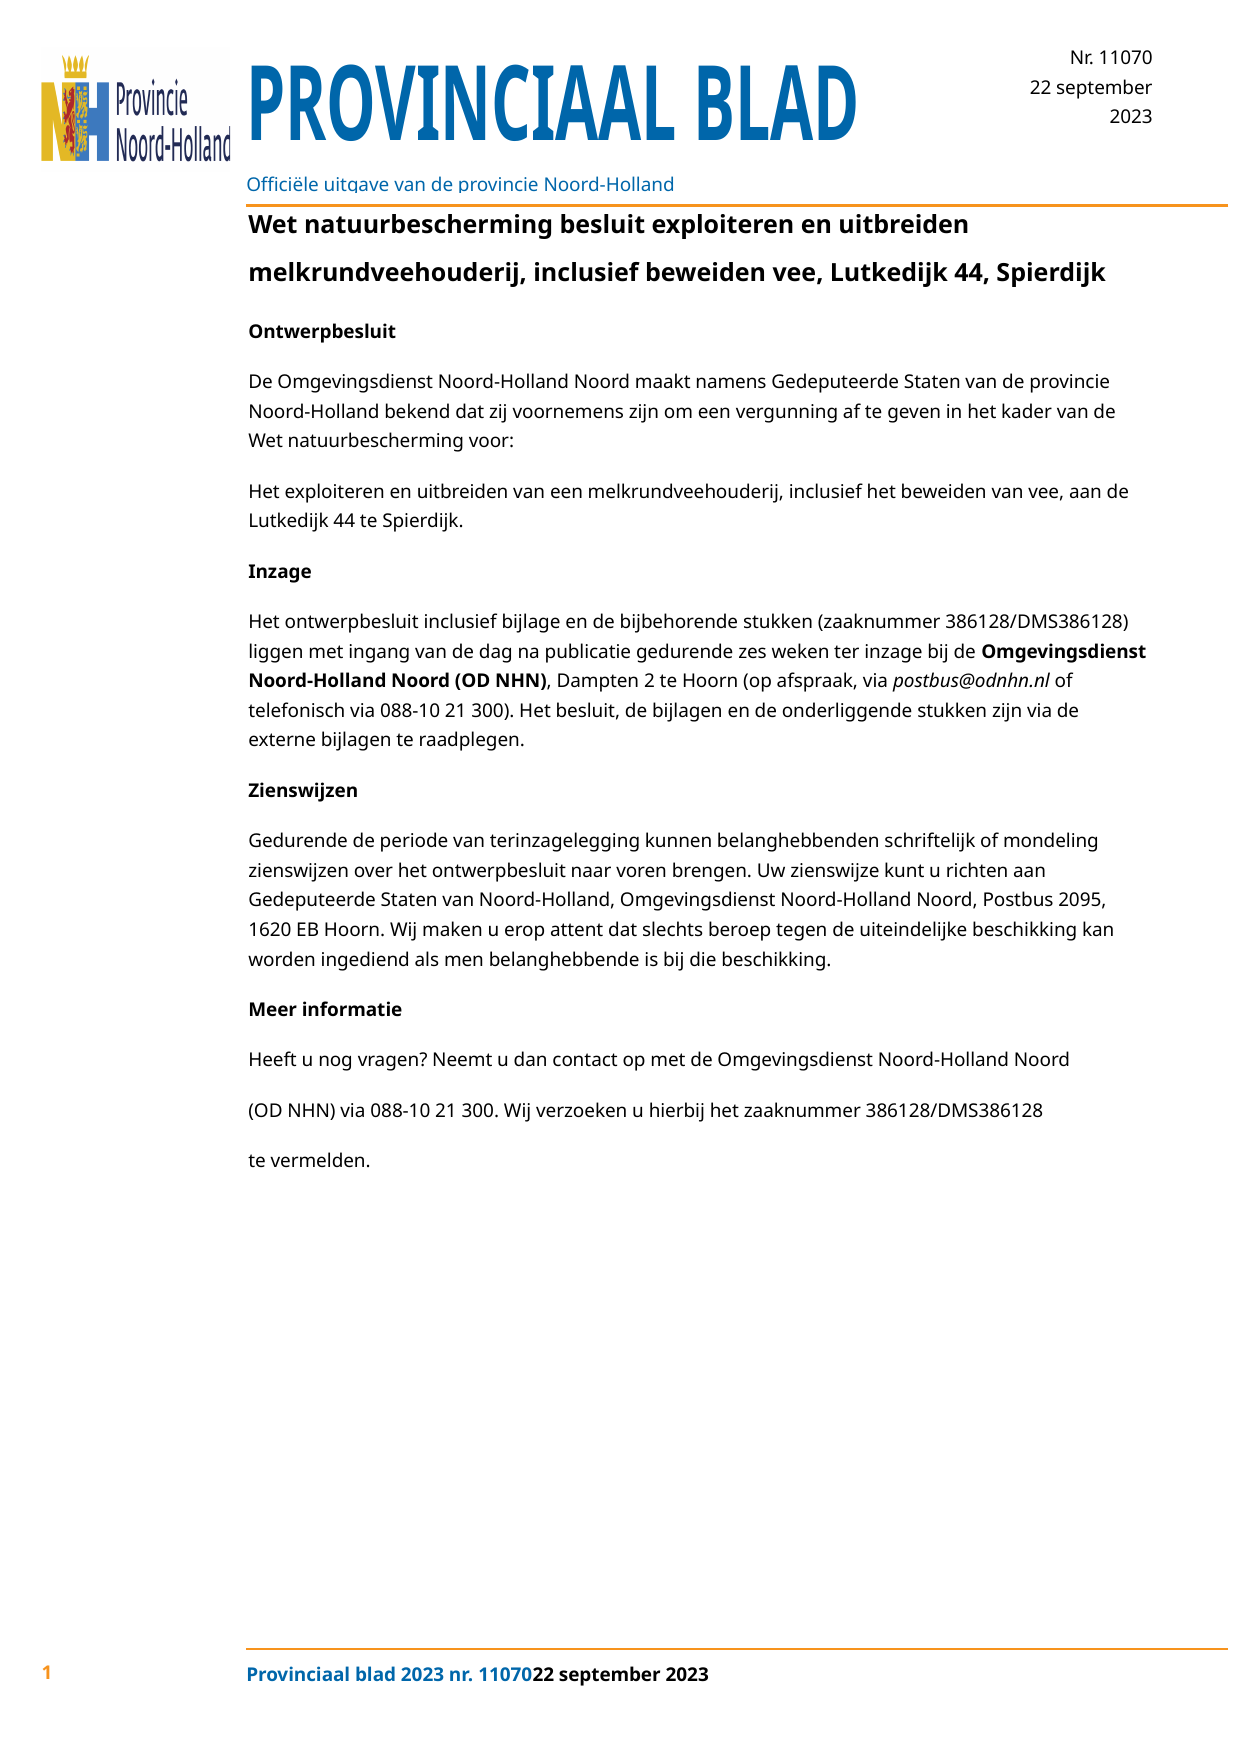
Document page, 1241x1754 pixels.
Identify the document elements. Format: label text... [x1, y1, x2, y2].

picture [41, 47, 231, 172]
text Het ontwerpbesluit inclusief bijlage en de bijbehorende stukken (zaaknummer 386128/DMS386128) liggen met ingang van de dag na publicatie gedurende zes weken ter inzage bij de Omgevingsdienst Noord-Holland Noord (OD NHN), Dampten 2 te Hoorn (op afspraak, via postbus@odnhn.nl of telefonisch via 088-10 21 300). Het besluit, de bijlagen en de onderliggende stukken zijn via de externe bijlagen te raadplegen. [248, 608, 1152, 752]
text Heeft u nog vragen? Neemt u dan contact op met de Omgevingsdienst Noord-Holland Noord [248, 1047, 1152, 1072]
text Inzage [248, 558, 1152, 584]
text te vermelden. [248, 1147, 1152, 1173]
text Gedurende de periode van terinzagelegging kunnen belanghebbenden schriftelijk of mondeling zienswijzen over het ontwerpbesluit naar voren brengen. Uw zienswijze kunt u richten aan Gedeputeerde Staten van Noord-Holland, Omgevingsdienst Noord-Holland Noord, Postbus 2095, 1620 EB Hoorn. Wij maken u erop attent dat slechts beroep tegen de uiteindelijke beschikking kan worden ingediend als men belanghebbende is bij die beschikking. [248, 827, 1152, 972]
text Meer informatie [248, 996, 1152, 1022]
text Zienswijzen [248, 777, 1152, 803]
text Wet natuurbescherming besluit exploiteren en uitbreiden melkrundveehouderij, inclusief beweiden vee, Lutkedijk 44, Spierdijk [248, 207, 1152, 288]
text Het exploiteren en uitbreiden van een melkrundveehouderij, inclusief het beweiden van vee, aan de Lutkedijk 44 te Spierdijk. [248, 478, 1152, 533]
text De Omgevingsdienst Noord-Holland Noord maakt namens Gedeputeerde Staten van de provincie Noord-Holland bekend dat zij voornemens zijn om een vergunning af te geven in het kader van de Wet natuurbescherming voor: [248, 368, 1152, 453]
text (OD NHN) via 088-10 21 300. Wij verzoeken u hierbij het zaaknummer 386128/DMS386128 [248, 1097, 1152, 1123]
text Ontwerpbesluit [248, 318, 1152, 344]
